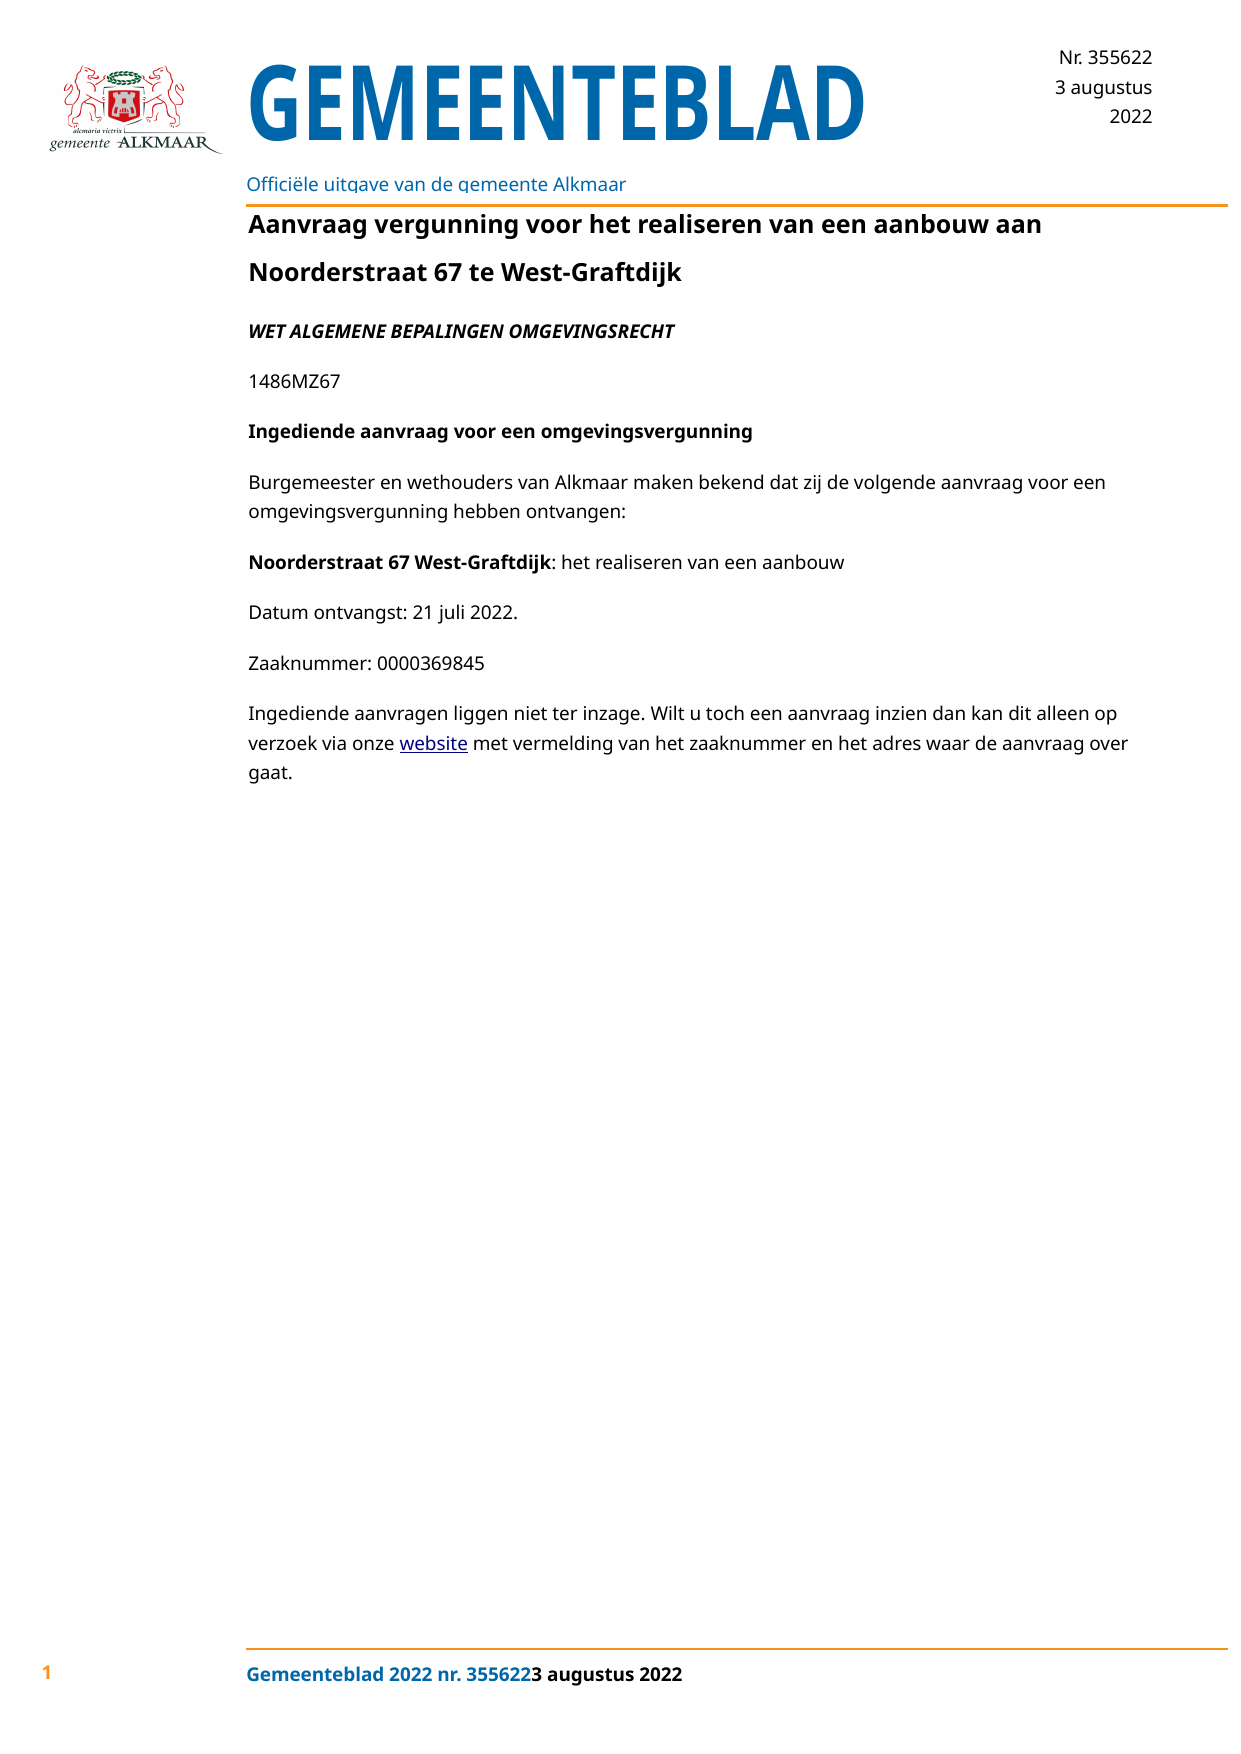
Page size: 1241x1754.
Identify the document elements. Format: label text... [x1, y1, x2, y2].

picture [41, 47, 231, 172]
text Datum ontvangst: 21 juli 2022. [248, 599, 1152, 625]
text 1486MZ67 [248, 368, 1152, 394]
text WET ALGEMENE BEPALINGEN OMGEVINGSRECHT [248, 318, 1152, 344]
text Ingediende aanvragen liggen niet ter inzage. Wilt u toch een aanvraag inzien dan kan dit alleen op verzoek via onze website met vermelding van het zaaknummer en het adres waar de aanvraag over gaat. [248, 700, 1152, 785]
text Ingediende aanvraag voor een omgevingsvergunning [248, 419, 1152, 444]
text Burgemeester en wethouders van Alkmaar maken bekend dat zij de volgende aanvraag voor een omgevingsvergunning hebben ontvangen: [248, 469, 1152, 524]
text Zaaknummer: 0000369845 [248, 650, 1152, 676]
text Aanvraag vergunning voor het realiseren van een aanbouw aan Noorderstraat 67 te West-Graftdijk [248, 207, 1152, 288]
text Noorderstraat 67 West-Graftdijk: het realiseren van een aanbouw [248, 549, 1152, 575]
